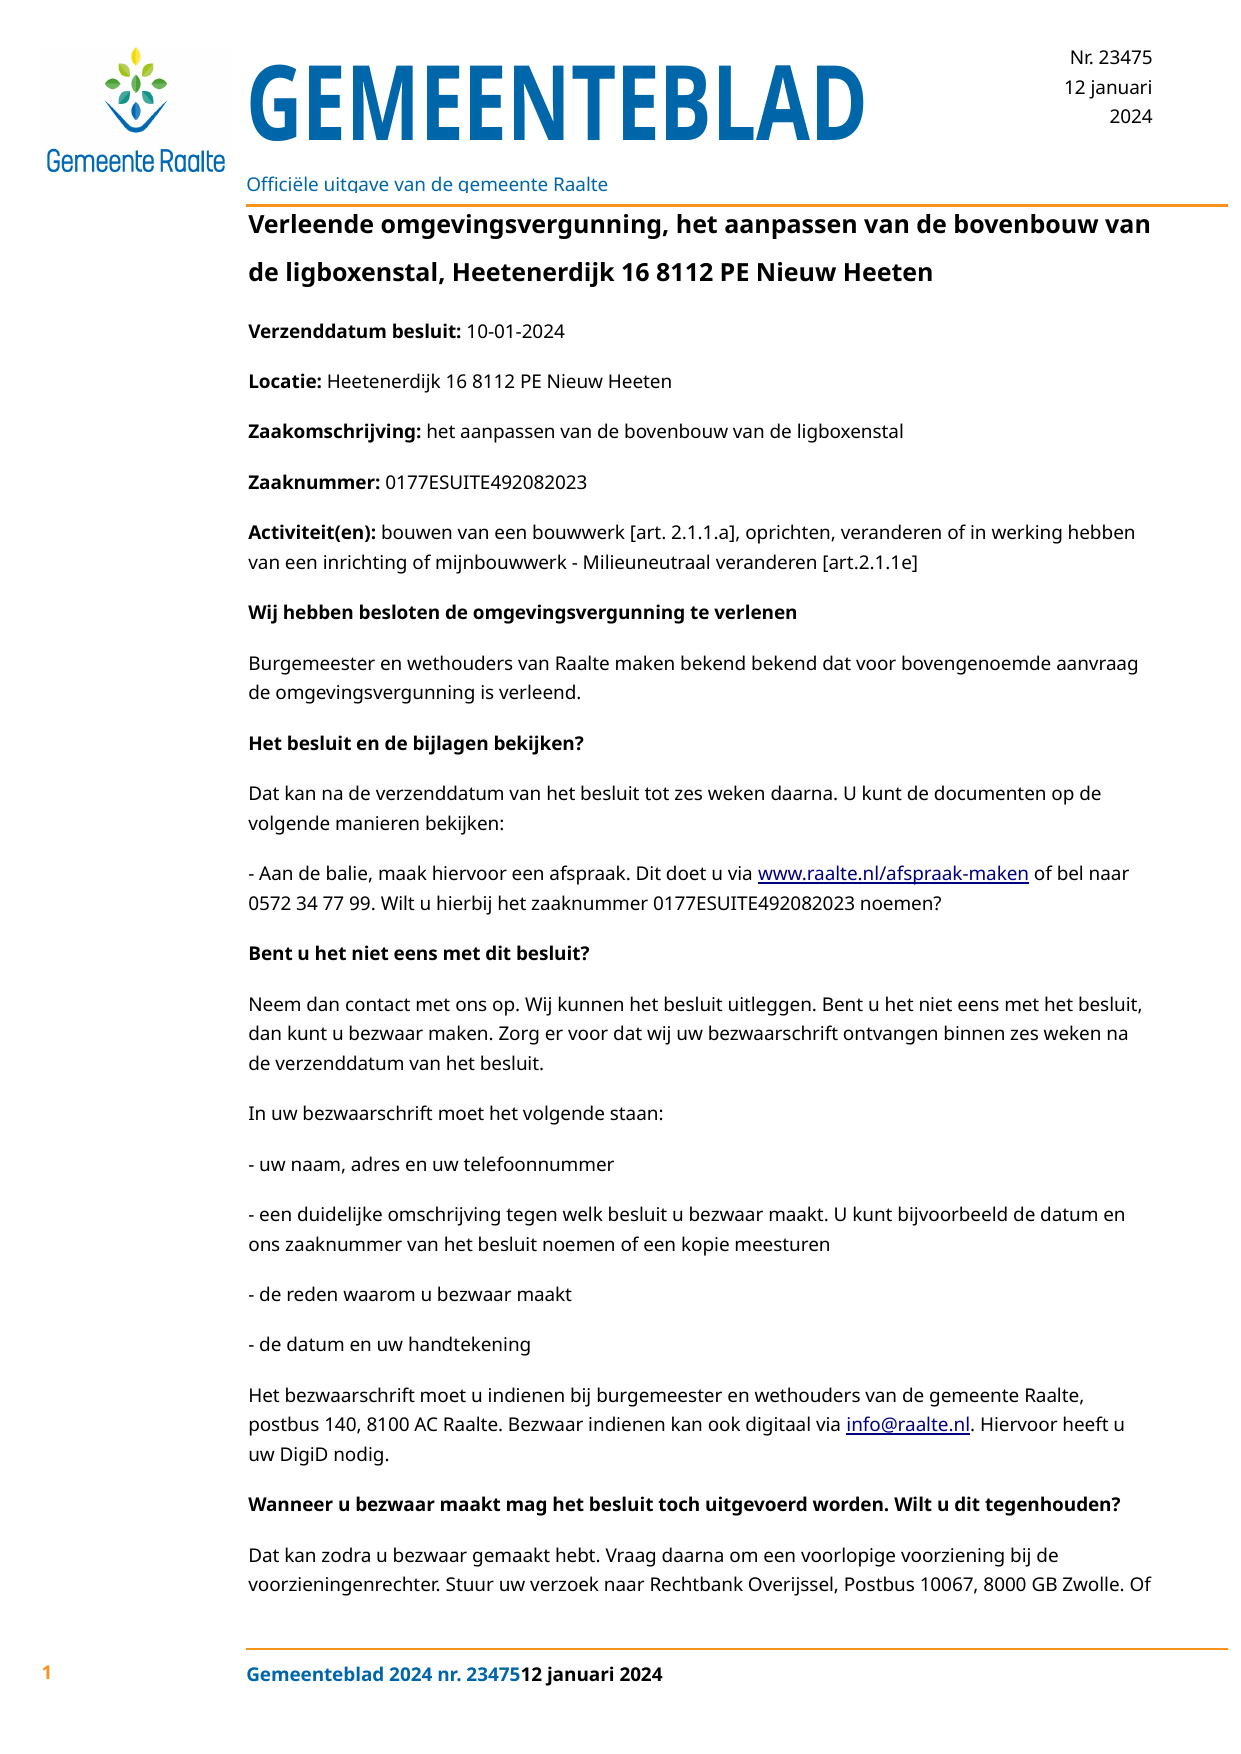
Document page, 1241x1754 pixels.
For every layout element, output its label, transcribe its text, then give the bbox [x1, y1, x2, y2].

text Zaaknummer: 0177ESUITE492082023 [248, 469, 1152, 495]
text Het bezwaarschrift moet u indienen bij burgemeester en wethouders van de gemeente Raalte, postbus 140, 8100 AC Raalte. Bezwaar indienen kan ook digitaal via info@raalte.nl. Hiervoor heeft u uw DigiD nodig. [248, 1382, 1152, 1467]
text Neem dan contact met ons op. Wij kunnen het besluit uitleggen. Bent u het niet eens met het besluit, dan kunt u bezwaar maken. Zorg er voor dat wij uw bezwaarschrift ontvangen binnen zes weken na de verzenddatum van het besluit. [248, 991, 1152, 1076]
text Wij hebben besloten de omgevingsvergunning te verlenen [248, 599, 1152, 625]
text Burgemeester en wethouders van Raalte maken bekend bekend dat voor bovengenoemde aanvraag de omgevingsvergunning is verleend. [248, 650, 1152, 705]
text Dat kan zodra u bezwaar gemaakt hebt. Vraag daarna om een voorlopige voorziening bij de voorzieningenrechter. Stuur uw verzoek naar Rechtbank Overijssel, Postbus 10067, 8000 GB Zwolle. Of [248, 1542, 1152, 1597]
text - de reden waarom u bezwaar maakt [248, 1281, 1152, 1307]
text - de datum en uw handtekening [248, 1332, 1152, 1357]
text - een duidelijke omschrijving tegen welk besluit u bezwaar maakt. U kunt bijvoorbeeld de datum en ons zaaknummer van het besluit noemen of een kopie meesturen [248, 1201, 1152, 1257]
text In uw bezwaarschrift moet het volgende staan: [248, 1100, 1152, 1126]
picture [41, 47, 231, 172]
text Verzenddatum besluit: 10-01-2024 [248, 318, 1152, 344]
text - Aan de balie, maak hiervoor een afspraak. Dit doet u via www.raalte.nl/afspraak-maken of bel naar 0572 34 77 99. Wilt u hierbij het zaaknummer 0177ESUITE492082023 noemen? [248, 860, 1152, 916]
text Bent u het niet eens met dit besluit? [248, 940, 1152, 966]
text - uw naam, adres en uw telefoonnummer [248, 1151, 1152, 1177]
text Dat kan na de verzenddatum van het besluit tot zes weken daarna. U kunt de documenten op de volgende manieren bekijken: [248, 780, 1152, 836]
text Zaakomschrijving: het aanpassen van de bovenbouw van de ligboxenstal [248, 419, 1152, 444]
text Wanneer u bezwaar maakt mag het besluit toch uitgevoerd worden. Wilt u dit tegenhouden? [248, 1492, 1152, 1517]
text Het besluit en de bijlagen bekijken? [248, 730, 1152, 756]
text Locatie: Heetenerdijk 16 8112 PE Nieuw Heeten [248, 368, 1152, 394]
text Verleende omgevingsvergunning, het aanpassen van de bovenbouw van de ligboxenstal, Heetenerdijk 16 8112 PE Nieuw Heeten [248, 207, 1152, 288]
text Activiteit(en): bouwen van een bouwwerk [art. 2.1.1.a], oprichten, veranderen of in werking hebben van een inrichting of mijnbouwwerk - Milieuneutraal veranderen [art.2.1.1e] [248, 519, 1152, 575]
